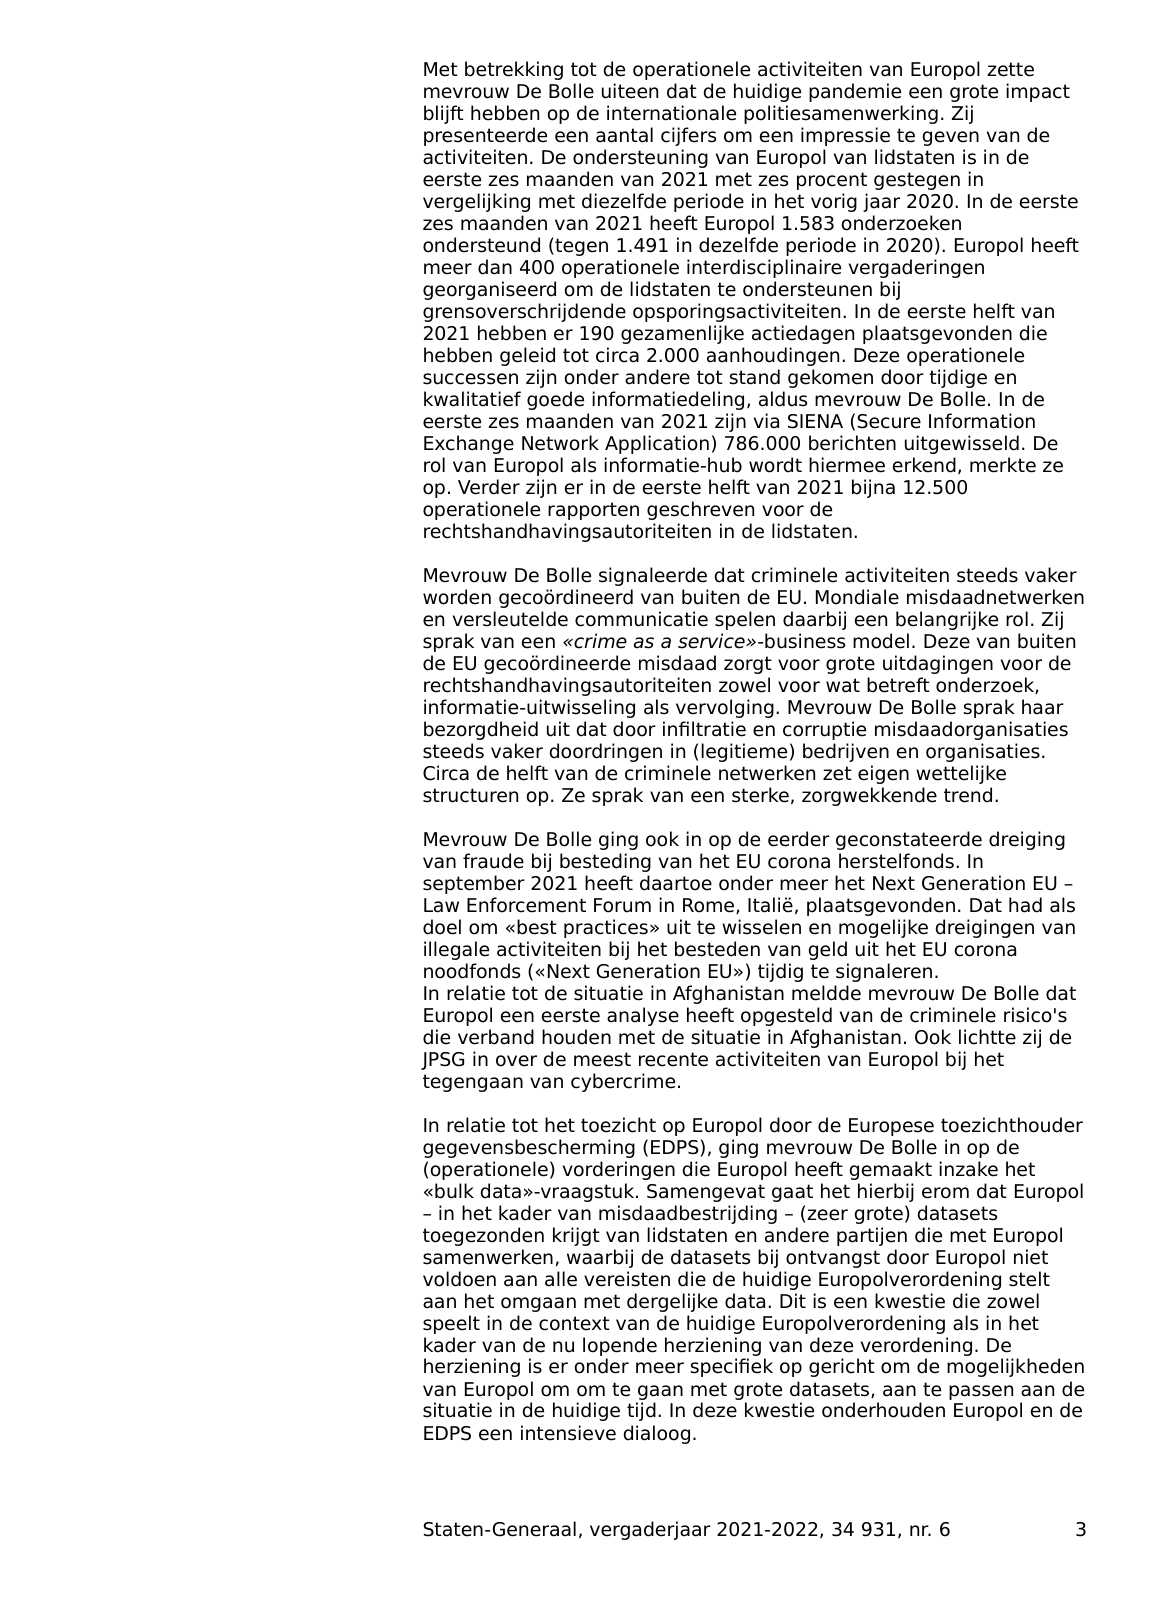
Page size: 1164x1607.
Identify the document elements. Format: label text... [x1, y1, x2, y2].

text Mevrouw De Bolle ging ook in op de eerder geconstateerde dreiging van fraude bij besteding van het EU corona herstelfonds. In september 2021 heeft daartoe onder meer het Next Generation EU – Law Enforcement Forum in Rome, Italië, plaatsgevonden. Dat had als doel om «best practices» uit te wisselen en mogelijke dreigingen van illegale activiteiten bij het besteden van geld uit het EU corona noodfonds («Next Generation EU») tijdig te signaleren. [422, 829, 1087, 983]
text In relatie tot het toezicht op Europol door de Europese toezichthouder gegevensbescherming (EDPS), ging mevrouw De Bolle in op de (operationele) vorderingen die Europol heeft gemaakt inzake het «bulk data»-vraagstuk. Samengevat gaat het hierbij erom dat Europol – in het kader van misdaadbestrijding – (zeer grote) datasets toegezonden krijgt van lidstaten en andere partijen die met Europol samenwerken, waarbij de datasets bij ontvangst door Europol niet voldoen aan alle vereisten die de huidige Europolverordening stelt aan het omgaan met dergelijke data. Dit is een kwestie die zowel speelt in de context van de huidige Europolverordening als in het kader van de nu lopende herziening van deze verordening. De herziening is er onder meer specifiek op gericht om de mogelijkheden van Europol om om te gaan met grote datasets, aan te passen aan de situatie in de huidige tijd. In deze kwestie onderhouden Europol en de EDPS een intensieve dialoog. [422, 1115, 1087, 1444]
text Met betrekking tot de operationele activiteiten van Europol zette mevrouw De Bolle uiteen dat de huidige pandemie een grote impact blijft hebben op de internationale politiesamenwerking. Zij presenteerde een aantal cijfers om een impressie te geven van de activiteiten. De ondersteuning van Europol van lidstaten is in de eerste zes maanden van 2021 met zes procent gestegen in vergelijking met diezelfde periode in het vorig jaar 2020. In de eerste zes maanden van 2021 heeft Europol 1.583 onderzoeken ondersteund (tegen 1.491 in dezelfde periode in 2020). Europol heeft meer dan 400 operationele interdisciplinaire vergaderingen georganiseerd om de lidstaten te ondersteunen bij grensoverschrijdende opsporingsactiviteiten. In de eerste helft van 2021 hebben er 190 gezamenlijke actiedagen plaatsgevonden die hebben geleid tot circa 2.000 aanhoudingen. Deze operationele successen zijn onder andere tot stand gekomen door tijdige en kwalitatief goede informatiedeling, aldus mevrouw De Bolle. In de eerste zes maanden van 2021 zijn via SIENA (Secure Information Exchange Network Application) 786.000 berichten uitgewisseld. De rol van Europol als informatie-hub wordt hiermee erkend, merkte ze op. Verder zijn er in de eerste helft van 2021 bijna 12.500 operationele rapporten geschreven voor de rechtshandhavingsautoriteiten in de lidstaten. [422, 59, 1087, 543]
text In relatie tot de situatie in Afghanistan meldde mevrouw De Bolle dat Europol een eerste analyse heeft opgesteld van de criminele risico's die verband houden met de situatie in Afghanistan. Ook lichtte zij de JPSG in over de meest recente activiteiten van Europol bij het tegengaan van cybercrime. [422, 983, 1087, 1092]
text Mevrouw De Bolle signaleerde dat criminele activiteiten steeds vaker worden gecoördineerd van buiten de EU. Mondiale misdaadnetwerken en versleutelde communicatie spelen daarbij een belangrijke rol. Zij sprak van een «crime as a service»-business model. Deze van buiten de EU gecoördineerde misdaad zorgt voor grote uitdagingen voor de rechtshandhavingsautoriteiten zowel voor wat betreft onderzoek, informatie-uitwisseling als vervolging. Mevrouw De Bolle sprak haar bezorgdheid uit dat door infiltratie en corruptie misdaadorganisaties steeds vaker doordringen in (legitieme) bedrijven en organisaties. Circa de helft van de criminele netwerken zet eigen wettelijke structuren op. Ze sprak van een sterke, zorgwekkende trend. [422, 565, 1087, 807]
